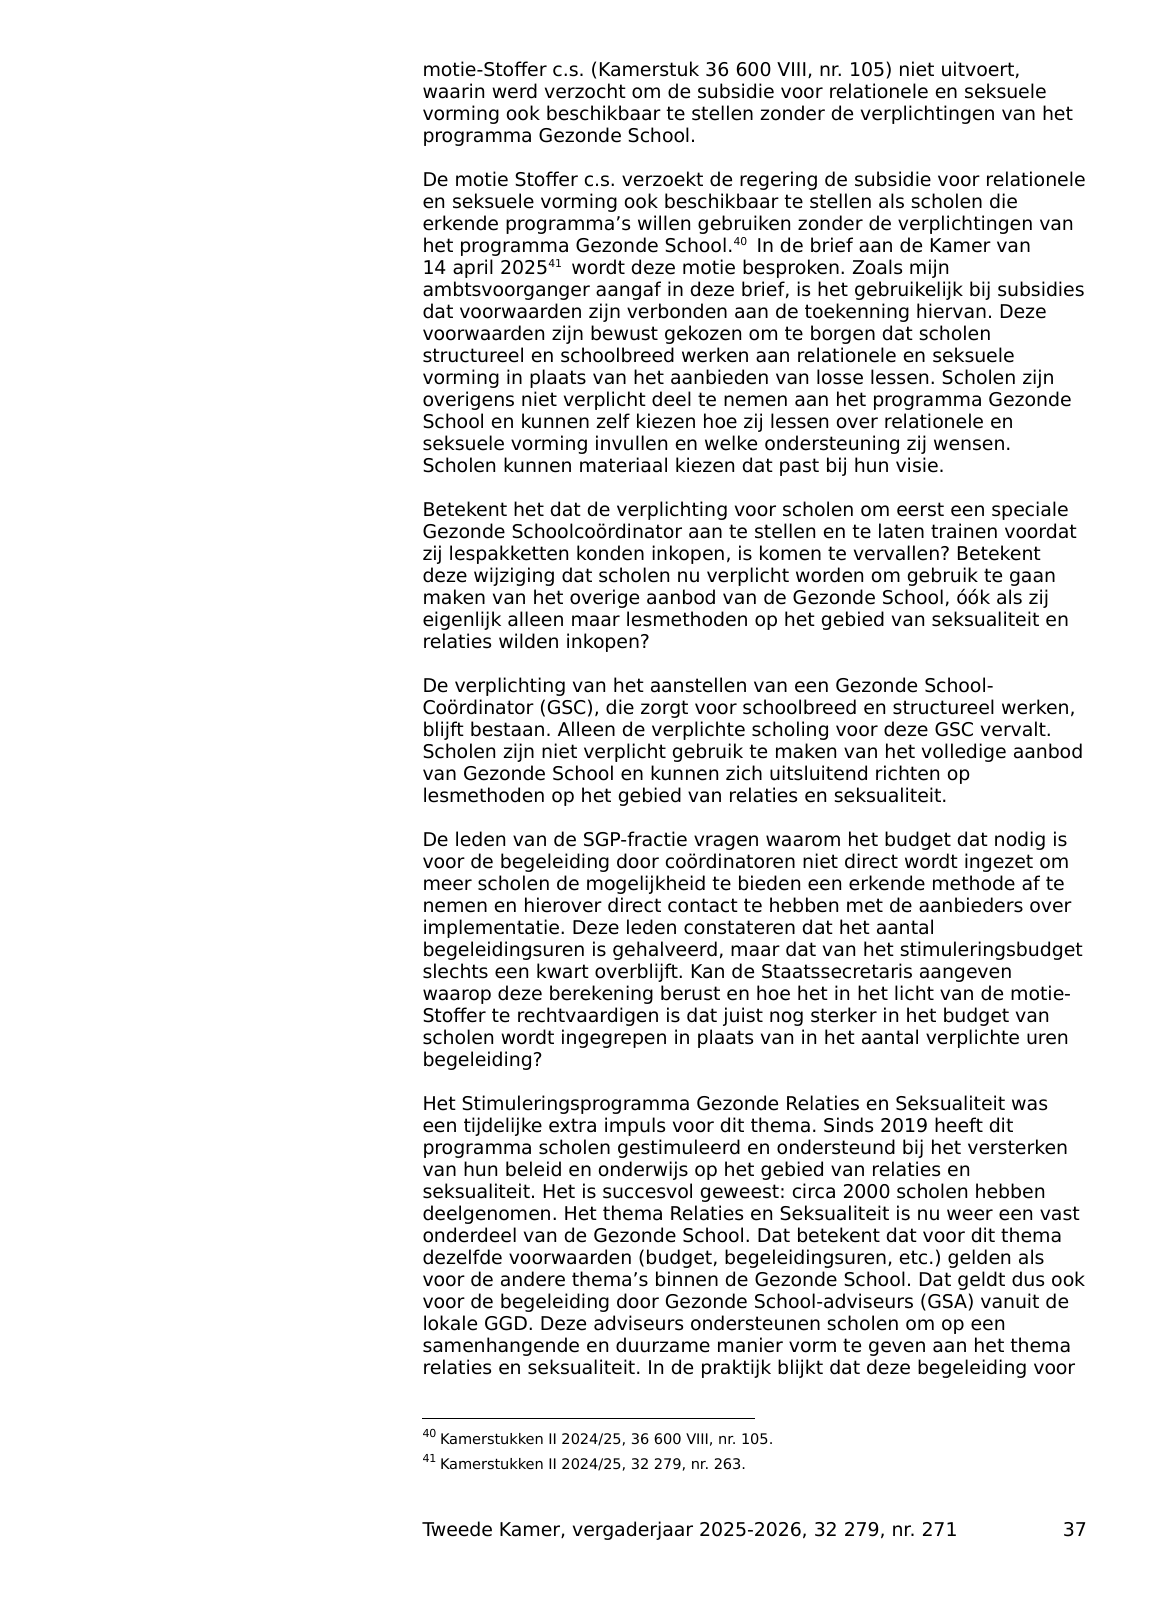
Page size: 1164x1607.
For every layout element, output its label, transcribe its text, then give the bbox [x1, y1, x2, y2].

text Het Stimuleringsprogramma Gezonde Relaties en Seksualiteit was een tijdelijke extra impuls voor dit thema. Sinds 2019 heeft dit programma scholen gestimuleerd en ondersteund bij het versterken van hun beleid en onderwijs op het gebied van relaties en seksualiteit. Het is succesvol geweest: circa 2000 scholen hebben deelgenomen. Het thema Relaties en Seksualiteit is nu weer een vast onderdeel van de Gezonde School. Dat betekent dat voor dit thema dezelfde voorwaarden (budget, begeleidingsuren, etc.) gelden als voor de andere thema’s binnen de Gezonde School. Dat geldt dus ook voor de begeleiding door Gezonde School-adviseurs (GSA) vanuit de lokale GGD. Deze adviseurs ondersteunen scholen om op een samenhangende en duurzame manier vorm te geven aan het thema relaties en seksualiteit. In de praktijk blijkt dat deze begeleiding voor [422, 1093, 1087, 1379]
text motie-Stoffer c.s. (Kamerstuk 36 600 VIII, nr. 105) niet uitvoert, waarin werd verzocht om de subsidie voor relationele en seksuele vorming ook beschikbaar te stellen zonder de verplichtingen van het programma Gezonde School. [422, 59, 1087, 147]
text Kamerstukken II 2024/25, 36 600 VIII, nr. 105. [422, 1427, 1087, 1449]
text De verplichting van het aanstellen van een Gezonde School-Coördinator (GSC), die zorgt voor schoolbreed en structureel werken, blijft bestaan. Alleen de verplichte scholing voor deze GSC vervalt. Scholen zijn niet verplicht gebruik te maken van het volledige aanbod van Gezonde School en kunnen zich uitsluitend richten op lesmethoden op het gebied van relaties en seksualiteit. [422, 675, 1087, 807]
text De motie Stoffer c.s. verzoekt de regering de subsidie voor relationele en seksuele vorming ook beschikbaar te stellen als scholen die erkende programma’s willen gebruiken zonder de verplichtingen van het programma Gezonde School. In de brief aan de Kamer van 14 april 2025 wordt deze motie besproken. Zoals mijn ambtsvoorganger aangaf in deze brief, is het gebruikelijk bij subsidies dat voorwaarden zijn verbonden aan de toekenning hiervan. Deze voorwaarden zijn bewust gekozen om te borgen dat scholen structureel en schoolbreed werken aan relationele en seksuele vorming in plaats van het aanbieden van losse lessen. Scholen zijn overigens niet verplicht deel te nemen aan het programma Gezonde School en kunnen zelf kiezen hoe zij lessen over relationele en seksuele vorming invullen en welke ondersteuning zij wensen. Scholen kunnen materiaal kiezen dat past bij hun visie. [422, 169, 1087, 477]
text Kamerstukken II 2024/25, 32 279, nr. 263. [422, 1452, 1087, 1474]
text De leden van de SGP-fractie vragen waarom het budget dat nodig is voor de begeleiding door coördinatoren niet direct wordt ingezet om meer scholen de mogelijkheid te bieden een erkende methode af te nemen en hierover direct contact te hebben met de aanbieders over implementatie. Deze leden constateren dat het aantal begeleidingsuren is gehalveerd, maar dat van het stimuleringsbudget slechts een kwart overblijft. Kan de Staatssecretaris aangeven waarop deze berekening berust en hoe het in het licht van de motie-Stoffer te rechtvaardigen is dat juist nog sterker in het budget van scholen wordt ingegrepen in plaats van in het aantal verplichte uren begeleiding? [422, 829, 1087, 1071]
text Betekent het dat de verplichting voor scholen om eerst een speciale Gezonde Schoolcoördinator aan te stellen en te laten trainen voordat zij lespakketten konden inkopen, is komen te vervallen? Betekent deze wijziging dat scholen nu verplicht worden om gebruik te gaan maken van het overige aanbod van de Gezonde School, óók als zij eigenlijk alleen maar lesmethoden op het gebied van seksualiteit en relaties wilden inkopen? [422, 499, 1087, 653]
